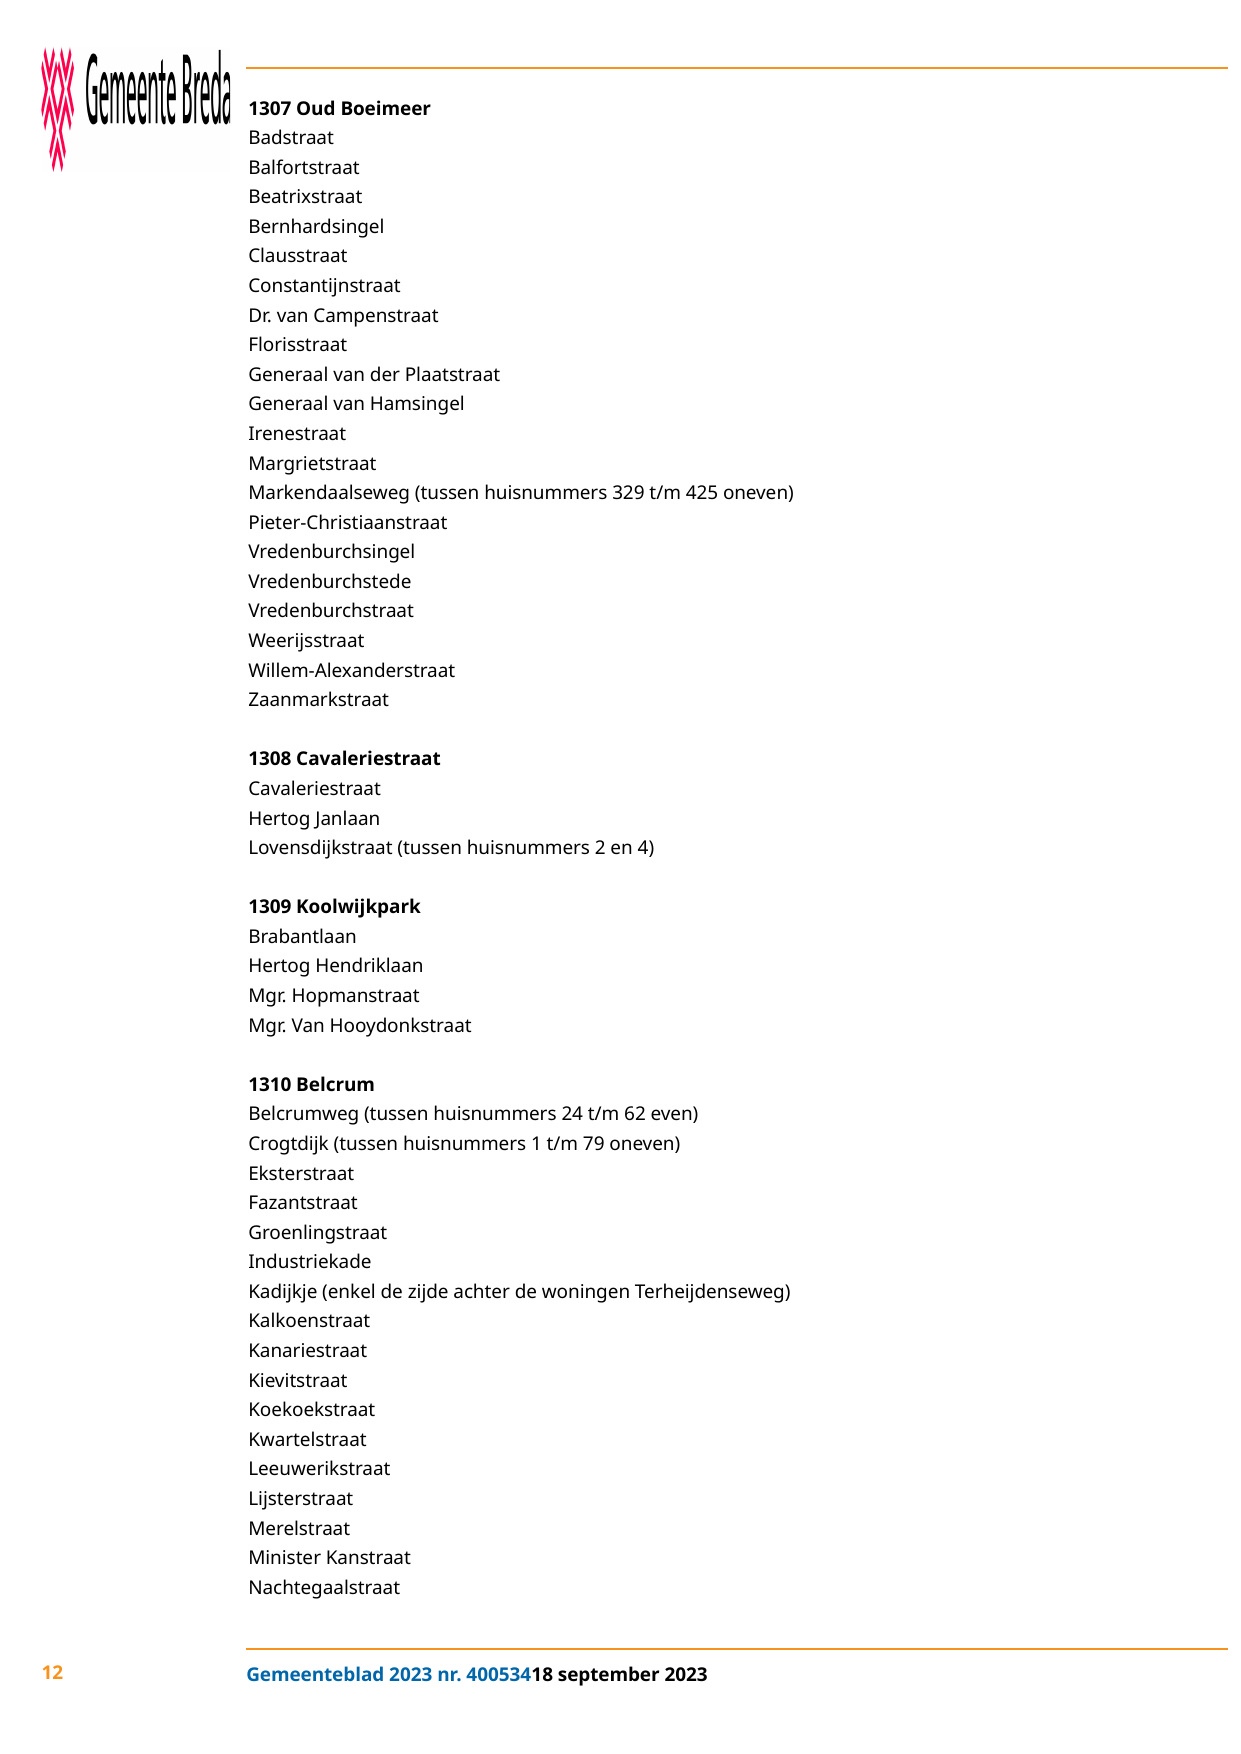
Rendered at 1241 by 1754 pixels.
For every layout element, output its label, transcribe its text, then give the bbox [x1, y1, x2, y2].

text 1307 Oud Boeimeer [248, 95, 1152, 121]
text Beatrixstraat [248, 183, 1152, 209]
text Irenestraat [248, 420, 1152, 446]
text Pieter-Christiaanstraat [248, 509, 1152, 535]
text Vredenburchstraat [248, 598, 1152, 623]
text Belcrumweg (tussen huisnummers 24 t/m 62 even) [248, 1101, 1152, 1126]
text Weerijsstraat [248, 627, 1152, 653]
text Nachtegaalstraat [248, 1574, 1152, 1600]
text 1310 Belcrum [248, 1071, 1152, 1097]
text Generaal van Hamsingel [248, 391, 1152, 416]
text Vredenburchsingel [248, 538, 1152, 564]
text 1308 Cavaleriestraat [248, 746, 1152, 771]
text Badstraat [248, 124, 1152, 150]
text 1309 Koolwijkpark [248, 893, 1152, 919]
text Margrietstraat [248, 450, 1152, 476]
text Balfortstraat [248, 154, 1152, 180]
text Fazantstraat [248, 1189, 1152, 1215]
text Willem-Alexanderstraat [248, 657, 1152, 683]
text Koekoekstraat [248, 1396, 1152, 1422]
text Cavaleriestraat [248, 775, 1152, 801]
text Florisstraat [248, 331, 1152, 357]
text Markendaalseweg (tussen huisnummers 329 t/m 425 oneven) [248, 479, 1152, 505]
text Lijsterstraat [248, 1485, 1152, 1511]
text Groenlingstraat [248, 1219, 1152, 1245]
text Mgr. Van Hooydonkstraat [248, 1012, 1152, 1038]
text Generaal van der Plaatstraat [248, 361, 1152, 387]
text Mgr. Hopmanstraat [248, 982, 1152, 1008]
text Kwartelstraat [248, 1426, 1152, 1452]
text Dr. van Campenstraat [248, 302, 1152, 328]
text Vredenburchstede [248, 568, 1152, 594]
text Lovensdijkstraat (tussen huisnummers 2 en 4) [248, 834, 1152, 860]
text Merelstraat [248, 1515, 1152, 1541]
text Minister Kanstraat [248, 1544, 1152, 1570]
text Kadijkje (enkel de zijde achter de woningen Terheijdenseweg) [248, 1278, 1152, 1304]
text Brabantlaan [248, 923, 1152, 949]
text Kalkoenstraat [248, 1308, 1152, 1333]
text Leeuwerikstraat [248, 1456, 1152, 1481]
text Eksterstraat [248, 1160, 1152, 1186]
text Bernhardsingel [248, 213, 1152, 239]
text Constantijnstraat [248, 272, 1152, 298]
text Hertog Janlaan [248, 805, 1152, 831]
text Crogtdijk (tussen huisnummers 1 t/m 79 oneven) [248, 1130, 1152, 1156]
text Industriekade [248, 1248, 1152, 1274]
text Kanariestraat [248, 1337, 1152, 1363]
picture [41, 47, 231, 172]
text Hertog Hendriklaan [248, 953, 1152, 978]
text Clausstraat [248, 243, 1152, 268]
text Kievitstraat [248, 1367, 1152, 1393]
text Zaanmarkstraat [248, 686, 1152, 712]
